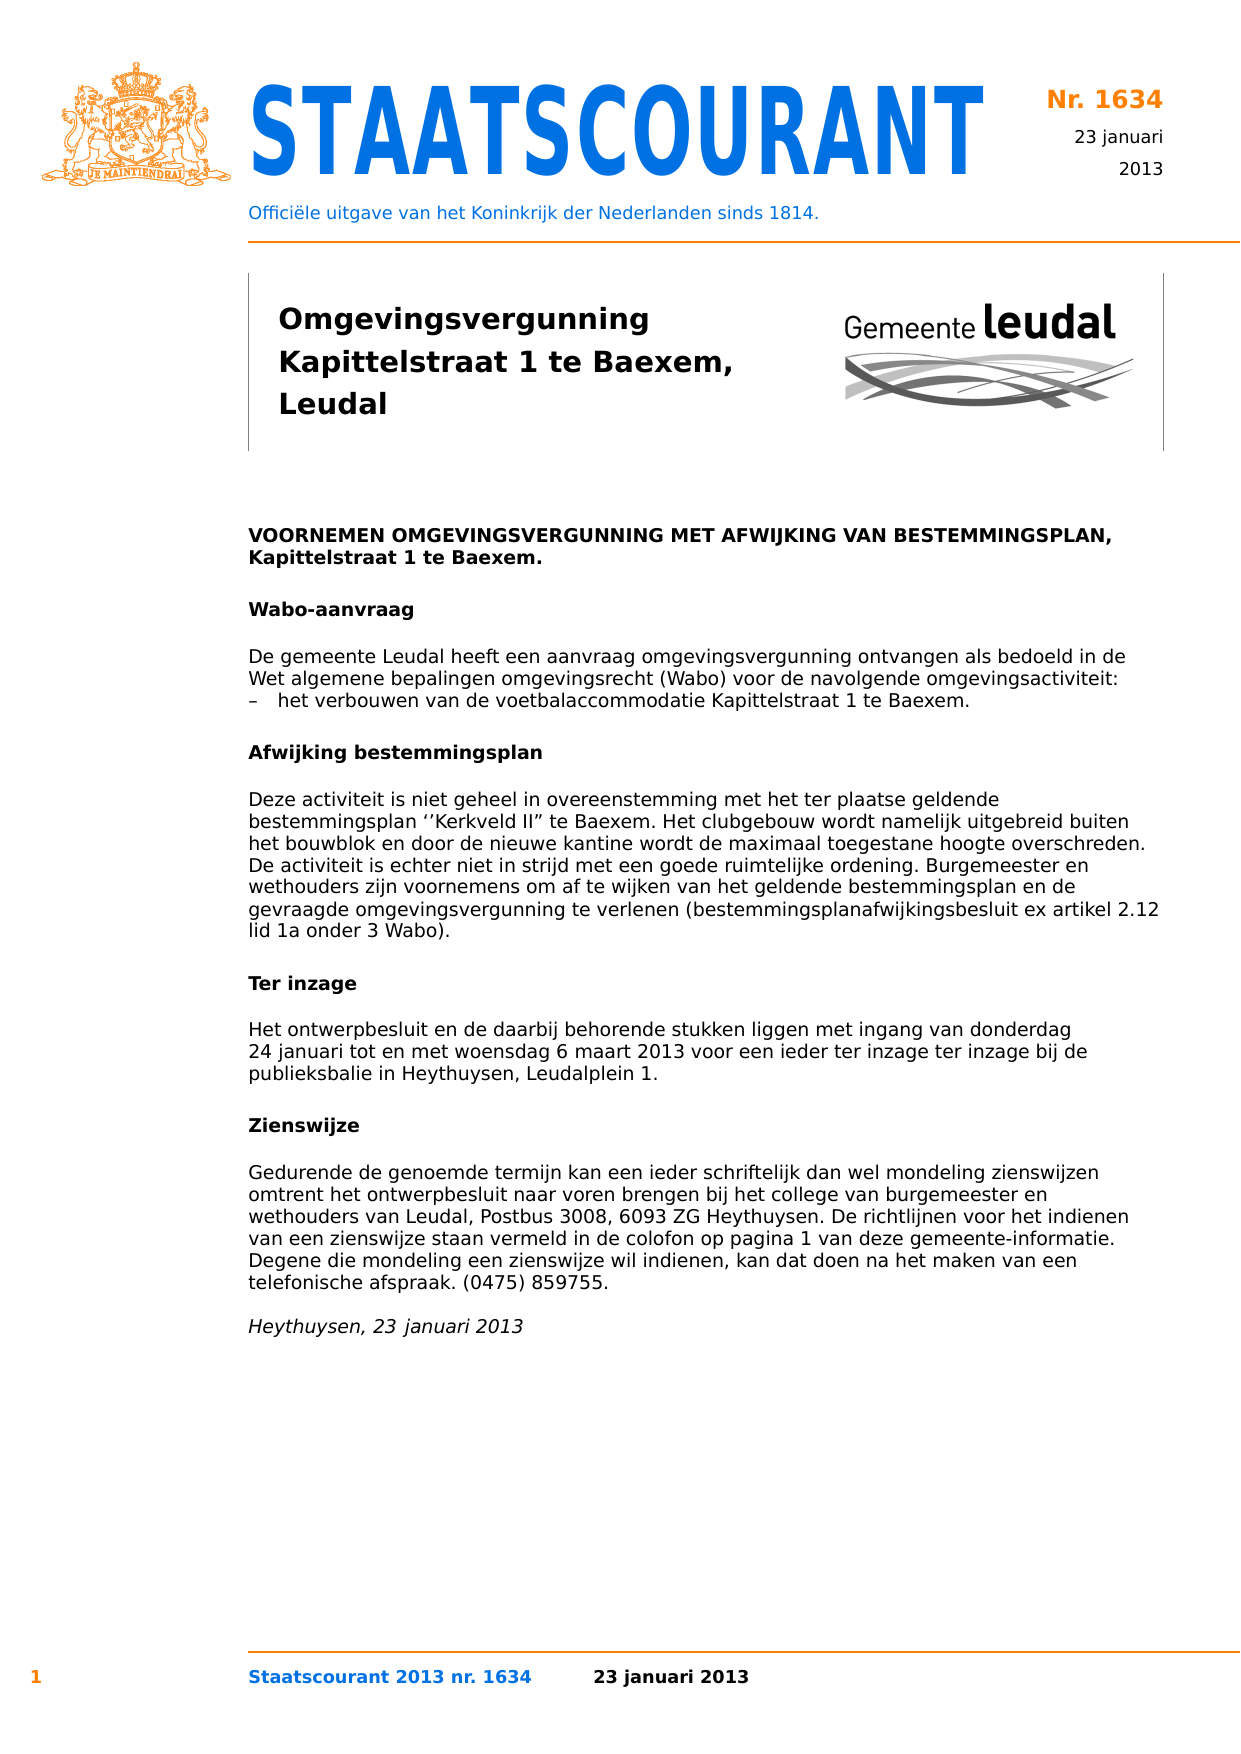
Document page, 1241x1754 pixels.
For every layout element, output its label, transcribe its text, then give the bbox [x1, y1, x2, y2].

text Gedurende de genoemde termijn kan een ieder schriftelijk dan wel mondeling zienswijzen omtrent het ontwerpbesluit naar voren brengen bij het college van burgemeester en wethouders van Leudal, Postbus 3008, 6093 ZG Heythuysen. De richtlijnen voor het indienen van een zienswijze staan vermeld in de colofon op pagina 1 van deze gemeente-informatie. Degene die mondeling een zienswijze wil indienen, kan dat doen na het maken van een telefonische afspraak. (0475) 859755. [248, 1162, 1163, 1294]
picture [41, 62, 231, 186]
text VOORNEMEN OMGEVINGSVERGUNNING MET AFWIJKING VAN BESTEMMINGSPLAN, Kapittelstraat 1 te Baexem. [248, 525, 1163, 569]
text De gemeente Leudal heeft een aanvraag omgevingsvergunning ontvangen als bedoeld in de Wet algemene bepalingen omgevingsrecht (Wabo) voor de navolgende omgevingsactiviteit: [248, 646, 1163, 689]
table_cell Officiële uitgave van het Koninkrijk der Nederlanden sinds 1814. [248, 203, 1240, 241]
table_header Nr. 1634 [998, 62, 1240, 121]
table_cell 23 januari [998, 121, 1240, 153]
text Heythuysen, 23 januari 2013 [248, 1316, 1163, 1338]
table_header [25, 62, 248, 241]
table_cell 2013 [998, 153, 1240, 203]
subtitle Ter inzage [248, 972, 1163, 994]
table_header STAATSCOURANT [248, 62, 998, 203]
picture [844, 302, 1134, 409]
subtitle Wabo-aanvraag [248, 599, 1163, 621]
subtitle Omgevingsvergunning Kapittelstraat 1 te Baexem, Leudal [249, 273, 1163, 451]
text – het verbouwen van de voetbalaccommodatie Kapittelstraat 1 te Baexem. [248, 689, 1163, 712]
subtitle Afwijking bestemmingsplan [248, 742, 1163, 763]
text De activiteit is echter niet in strijd met een goede ruimtelijke ordening. Burgemeester en wethouders zijn voornemens om af te wijken van het geldende bestemmingsplan en de gevraagde omgevingsvergunning te verlenen (bestemmingsplanafwijkingsbesluit ex artikel 2.12 lid 1a onder 3 Wabo). [248, 854, 1163, 942]
text Deze activiteit is niet geheel in overeenstemming met het ter plaatse geldende bestemmingsplan ‘’Kerkveld II” te Baexem. Het clubgebouw wordt namelijk uitgebreid buiten het bouwblok en door de nieuwe kantine wordt de maximaal toegestane hoogte overschreden. [248, 788, 1163, 854]
text Het ontwerpbesluit en de daarbij behorende stukken liggen met ingang van donderdag 24 januari tot en met woensdag 6 maart 2013 voor een ieder ter inzage ter inzage bij de publieksbalie in Heythuysen, Leudalplein 1. [248, 1019, 1163, 1085]
subtitle Zienswijze [248, 1115, 1163, 1137]
